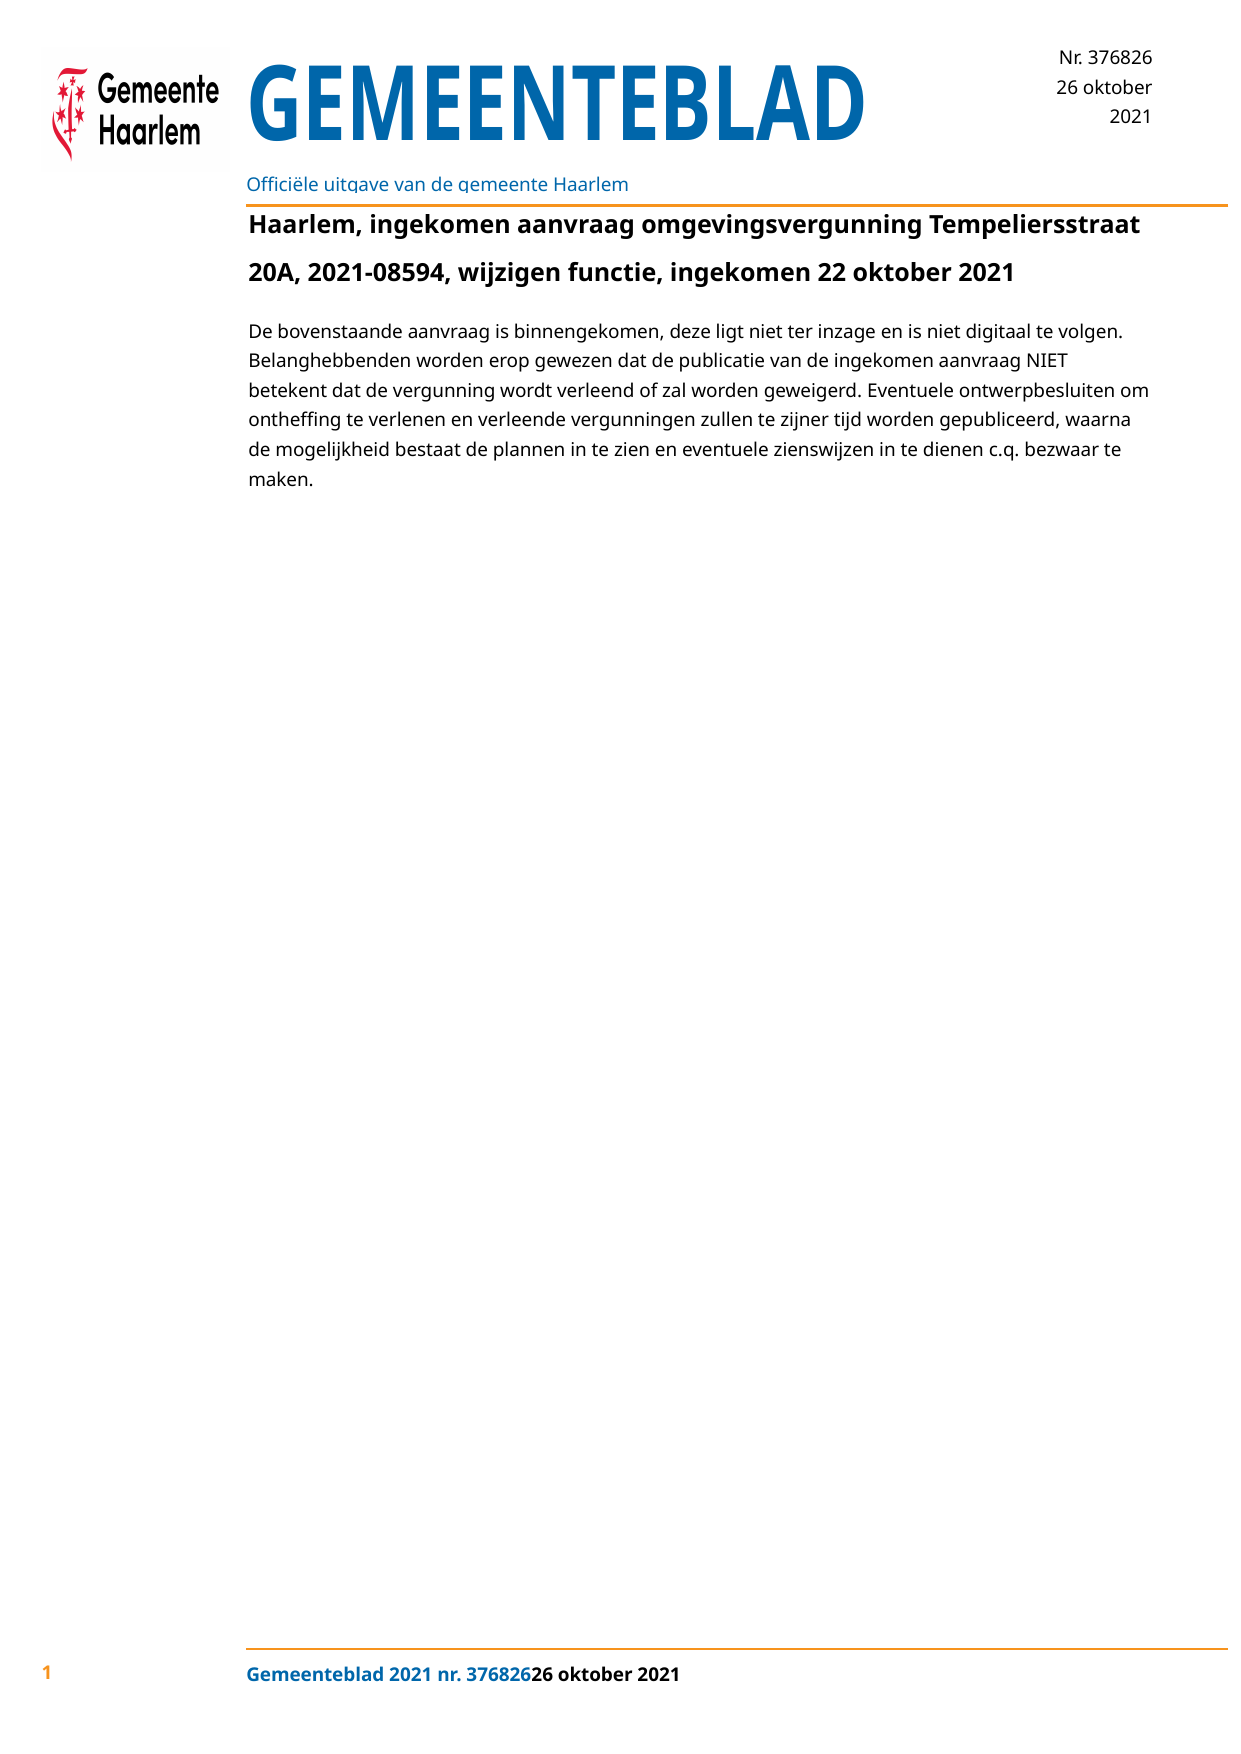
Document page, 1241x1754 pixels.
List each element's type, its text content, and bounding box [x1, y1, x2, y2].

text Haarlem, ingekomen aanvraag omgevingsvergunning Tempeliersstraat 20A, 2021-08594, wijzigen functie, ingekomen 22 oktober 2021 [248, 207, 1152, 288]
picture [41, 47, 231, 172]
text De bovenstaande aanvraag is binnengekomen, deze ligt niet ter inzage en is niet digitaal te volgen. Belanghebbenden worden erop gewezen dat de publicatie van de ingekomen aanvraag NIET betekent dat de vergunning wordt verleend of zal worden geweigerd. Eventuele ontwerpbesluiten om ontheffing te verlenen en verleende vergunningen zullen te zijner tijd worden gepubliceerd, waarna de mogelijkheid bestaat de plannen in te zien en eventuele zienswijzen in te dienen c.q. bezwaar te maken. [248, 318, 1152, 492]
